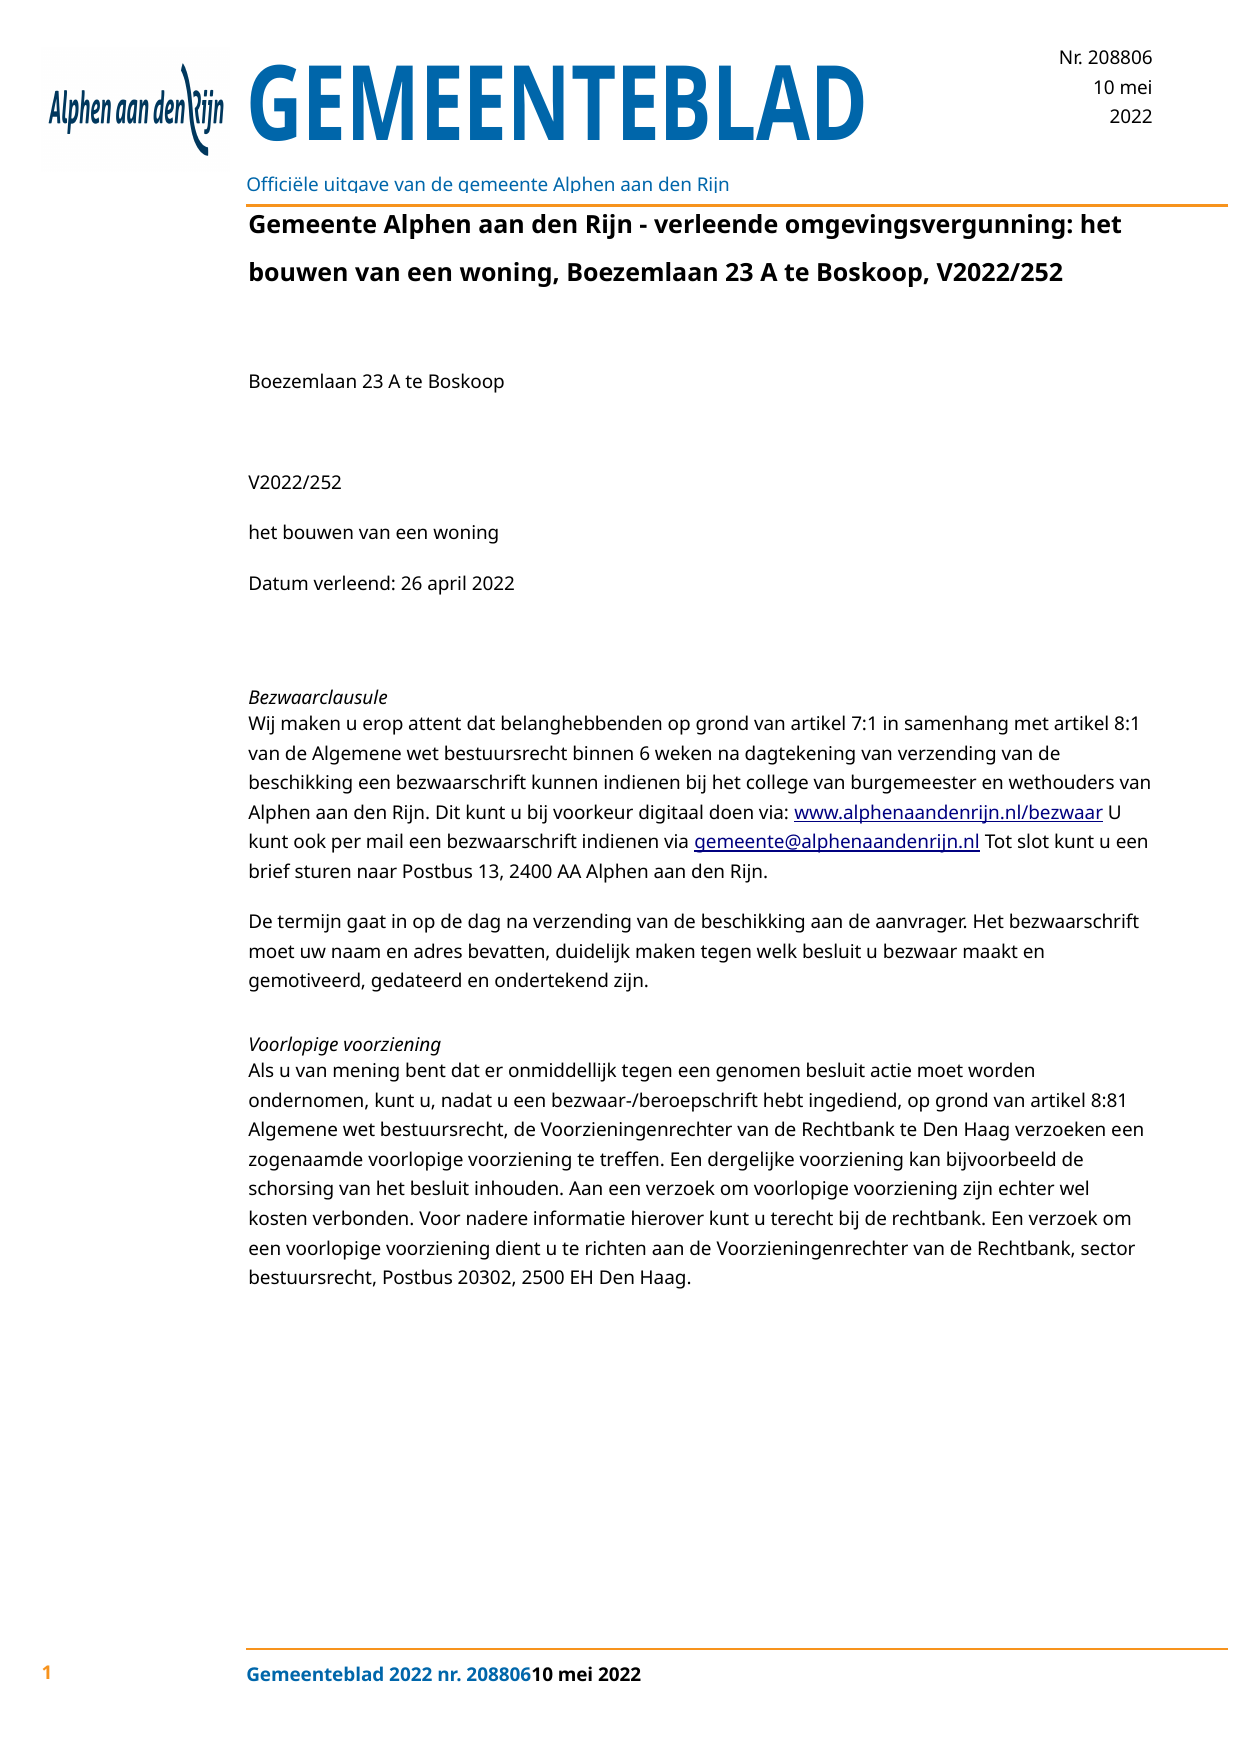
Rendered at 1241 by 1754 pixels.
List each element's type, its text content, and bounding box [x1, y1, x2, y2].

text Als u van mening bent dat er onmiddellijk tegen een genomen besluit actie moet worden ondernomen, kunt u, nadat u een bezwaar-/beroepschrift hebt ingediend, op grond van artikel 8:81 Algemene wet bestuursrecht, de Voorzieningenrechter van de Rechtbank te Den Haag verzoeken een zogenaamde voorlopige voorziening te treffen. Een dergelijke voorziening kan bijvoorbeeld de schorsing van het besluit inhouden. Aan een verzoek om voorlopige voorziening zijn echter wel kosten verbonden. Voor nadere informatie hierover kunt u terecht bij de rechtbank. Een verzoek om een voorlopige voorziening dient u te richten aan de Voorzieningenrechter van de Rechtbank, sector bestuursrecht, Postbus 20302, 2500 EH Den Haag. [248, 1057, 1152, 1290]
text V2022/252 [248, 469, 1152, 495]
text De termijn gaat in op de dag na verzending van de beschikking aan de aanvrager. Het bezwaarschrift moet uw naam en adres bevatten, duidelijk maken tegen welk besluit u bezwaar maakt en gemotiveerd, gedateerd en ondertekend zijn. [248, 908, 1152, 993]
text Datum verleend: 26 april 2022 [248, 570, 1152, 596]
text Bezwaarclausule [248, 684, 1152, 710]
picture [41, 47, 231, 172]
text Voorlopige voorziening [248, 1032, 1152, 1057]
text het bouwen van een woning [248, 519, 1152, 545]
text Wij maken u erop attent dat belanghebbenden op grond van artikel 7:1 in samenhang met artikel 8:1 van de Algemene wet bestuursrecht binnen 6 weken na dagtekening van verzending van de beschikking een bezwaarschrift kunnen indienen bij het college van burgemeester en wethouders van Alphen aan den Rijn. Dit kunt u bij voorkeur digitaal doen via: www.alphenaandenrijn.nl/bezwaar U kunt ook per mail een bezwaarschrift indienen via gemeente@alphenaandenrijn.nl Tot slot kunt u een brief sturen naar Postbus 13, 2400 AA Alphen aan den Rijn. [248, 710, 1152, 884]
text Boezemlaan 23 A te Boskoop [248, 368, 1152, 394]
text Gemeente Alphen aan den Rijn - verleende omgevingsvergunning: het bouwen van een woning, Boezemlaan 23 A te Boskoop, V2022/252 [248, 207, 1152, 288]
